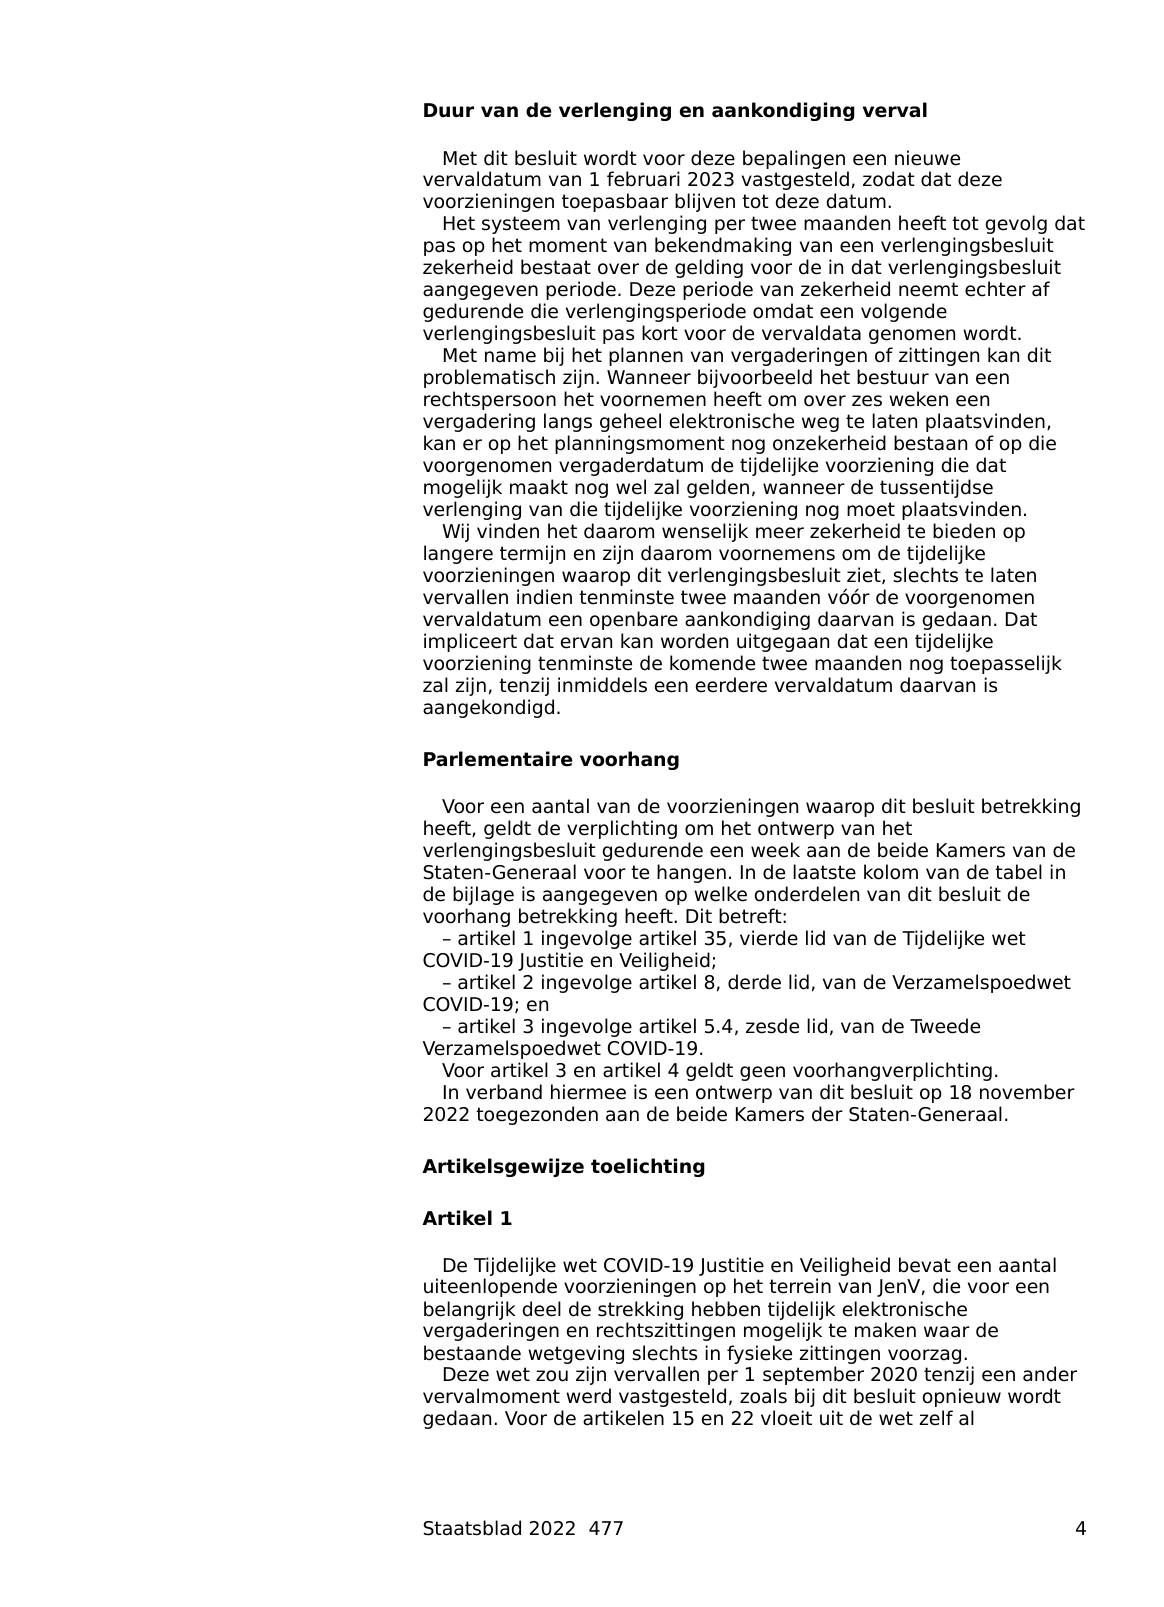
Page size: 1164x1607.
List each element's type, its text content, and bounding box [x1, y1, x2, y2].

text De Tijdelijke wet COVID-19 Justitie en Veiligheid bevat een aantal uiteenlopende voorzieningen op het terrein van JenV, die voor een belangrijk deel de strekking hebben tijdelijk elektronische vergaderingen en rechtszittingen mogelijk te maken waar de bestaande wetgeving slechts in fysieke zittingen voorzag. [422, 1254, 1087, 1364]
subtitle Parlementaire voorhang [422, 749, 1087, 771]
text – artikel 2 ingevolge artikel 8, derde lid, van de Verzamelspoedwet COVID-19; en [422, 972, 1087, 1016]
text – artikel 1 ingevolge artikel 35, vierde lid van de Tijdelijke wet COVID-19 Justitie en Veiligheid; [422, 928, 1087, 972]
subtitle Artikelsgewijze toelichting [422, 1156, 1087, 1177]
text Voor een aantal van de voorzieningen waarop dit besluit betrekking heeft, geldt de verplichting om het ontwerp van het verlengingsbesluit gedurende een week aan de beide Kamers van de Staten-Generaal voor te hangen. In de laatste kolom van de tabel in de bijlage is aangegeven op welke onderdelen van dit besluit de voorhang betrekking heeft. Dit betreft: [422, 796, 1087, 928]
text Met name bij het plannen van vergaderingen of zittingen kan dit problematisch zijn. Wanneer bijvoorbeeld het bestuur van een rechtspersoon het voornemen heeft om over zes weken een vergadering langs geheel elektronische weg te laten plaatsvinden, kan er op het planningsmoment nog onzekerheid bestaan of op die voorgenomen vergaderdatum de tijdelijke voorziening die dat mogelijk maakt nog wel zal gelden, wanneer de tussentijdse verlenging van die tijdelijke voorziening nog moet plaatsvinden. [422, 345, 1087, 521]
text Wij vinden het daarom wenselijk meer zekerheid te bieden op langere termijn en zijn daarom voornemens om de tijdelijke voorzieningen waarop dit verlengingsbesluit ziet, slechts te laten vervallen indien tenminste twee maanden vóór de voorgenomen vervaldatum een openbare aankondiging daarvan is gedaan. Dat impliceert dat ervan kan worden uitgegaan dat een tijdelijke voorziening tenminste de komende twee maanden nog toepasselijk zal zijn, tenzij inmiddels een eerdere vervaldatum daarvan is aangekondigd. [422, 521, 1087, 719]
subtitle Duur van de verlenging en aankondiging verval [422, 100, 1087, 122]
text Met dit besluit wordt voor deze bepalingen een nieuwe vervaldatum van 1 februari 2023 vastgesteld, zodat dat deze voorzieningen toepasbaar blijven tot deze datum. [422, 147, 1087, 213]
text Het systeem van verlenging per twee maanden heeft tot gevolg dat pas op het moment van bekendmaking van een verlengingsbesluit zekerheid bestaat over de gelding voor de in dat verlengingsbesluit aangegeven periode. Deze periode van zekerheid neemt echter af gedurende die verlengingsperiode omdat een volgende verlengingsbesluit pas kort voor de vervaldata genomen wordt. [422, 213, 1087, 345]
text Voor artikel 3 en artikel 4 geldt geen voorhangverplichting. [422, 1059, 1087, 1082]
text In verband hiermee is een ontwerp van dit besluit op 18 november 2022 toegezonden aan de beide Kamers der Staten-Generaal. [422, 1082, 1087, 1126]
subtitle Artikel 1 [422, 1207, 1087, 1229]
text Deze wet zou zijn vervallen per 1 september 2020 tenzij een ander vervalmoment werd vastgesteld, zoals bij dit besluit opnieuw wordt gedaan. Voor de artikelen 15 en 22 vloeit uit de wet zelf al [422, 1364, 1087, 1430]
text – artikel 3 ingevolge artikel 5.4, zesde lid, van de Tweede Verzamelspoedwet COVID-19. [422, 1016, 1087, 1059]
